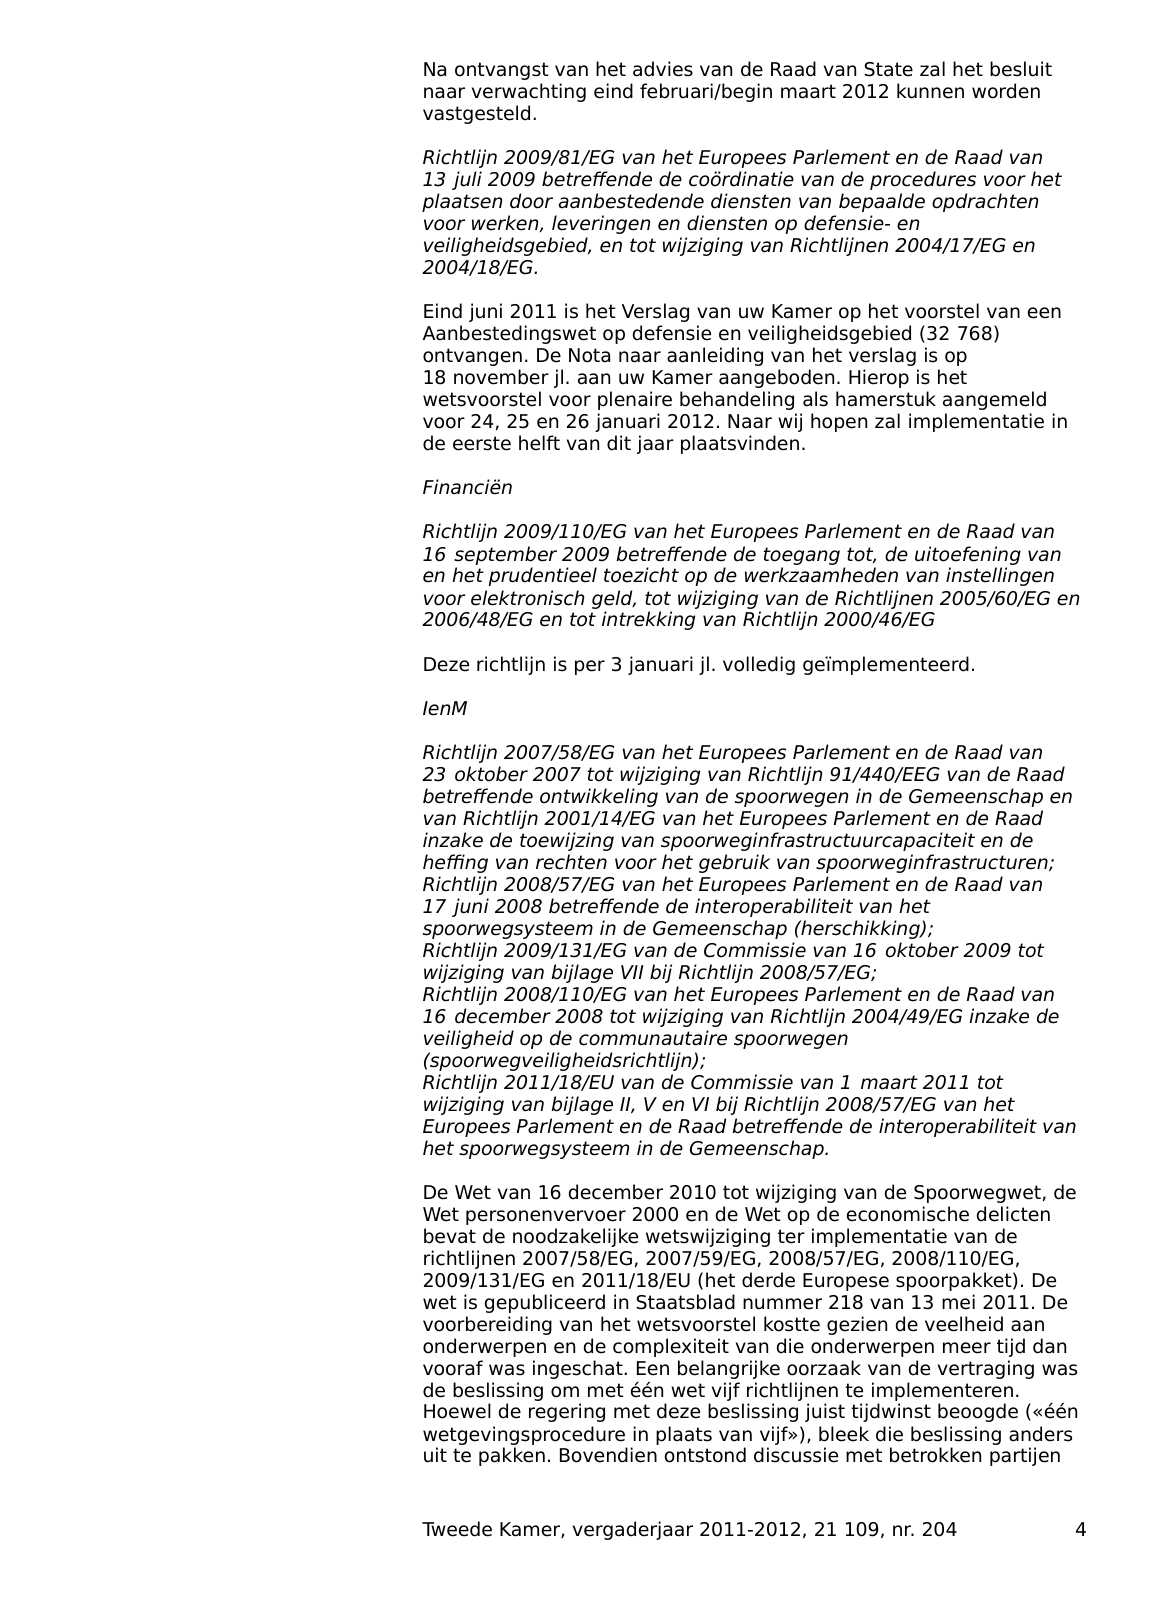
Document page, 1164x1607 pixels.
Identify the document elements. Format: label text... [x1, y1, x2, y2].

text Deze richtlijn is per 3 januari jl. volledig geïmplementeerd. [422, 653, 1087, 676]
text Richtlijn 2007/58/EG van het Europees Parlement en de Raad van 23 oktober 2007 tot wijziging van Richtlijn 91/440/EEG van de Raad betreffende ontwikkeling van de spoorwegen in de Gemeenschap en van Richtlijn 2001/14/EG van het Europees Parlement en de Raad inzake de toewijzing van spoorweginfrastructuurcapaciteit en de heffing van rechten voor het gebruik van spoorweginfrastructuren; [422, 742, 1087, 874]
text Richtlijn 2008/57/EG van het Europees Parlement en de Raad van 17 juni 2008 betreffende de interoperabiliteit van het spoorwegsysteem in de Gemeenschap (herschikking); [422, 874, 1087, 940]
subtitle IenM [422, 698, 1087, 720]
text Richtlijn 2009/81/EG van het Europees Parlement en de Raad van 13 juli 2009 betreffende de coördinatie van de procedures voor het plaatsen door aanbestedende diensten van bepaalde opdrachten voor werken, leveringen en diensten op defensie- en veiligheidsgebied, en tot wijziging van Richtlijnen 2004/17/EG en 2004/18/EG. [422, 147, 1087, 279]
subtitle Financiën [422, 477, 1087, 499]
text De Wet van 16 december 2010 tot wijziging van de Spoorwegwet, de Wet personenvervoer 2000 en de Wet op de economische delicten bevat de noodzakelijke wetswijziging ter implementatie van de richtlijnen 2007/58/EG, 2007/59/EG, 2008/57/EG, 2008/110/EG, 2009/131/EG en 2011/18/EU (het derde Europese spoorpakket). De wet is gepubliceerd in Staatsblad nummer 218 van 13 mei 2011. De voorbereiding van het wetsvoorstel kostte gezien de veelheid aan onderwerpen en de complexiteit van die onderwerpen meer tijd dan vooraf was ingeschat. Een belangrijke oorzaak van de vertraging was de beslissing om met één wet vijf richtlijnen te implementeren. Hoewel de regering met deze beslissing juist tijdwinst beoogde («één wetgevingsprocedure in plaats van vijf»), bleek die beslissing anders uit te pakken. Bovendien ontstond discussie met betrokken partijen [422, 1182, 1087, 1467]
text Richtlijn 2009/131/EG van de Commissie van 16 oktober 2009 tot wijziging van bijlage VII bij Richtlijn 2008/57/EG; [422, 940, 1087, 984]
text Eind juni 2011 is het Verslag van uw Kamer op het voorstel van een Aanbestedingswet op defensie en veiligheidsgebied (32 768) ontvangen. De Nota naar aanleiding van het verslag is op 18 november jl. aan uw Kamer aangeboden. Hierop is het wetsvoorstel voor plenaire behandeling als hamerstuk aangemeld voor 24, 25 en 26 januari 2012. Naar wij hopen zal implementatie in de eerste helft van dit jaar plaatsvinden. [422, 301, 1087, 455]
text Na ontvangst van het advies van de Raad van State zal het besluit naar verwachting eind februari/begin maart 2012 kunnen worden vastgesteld. [422, 59, 1087, 125]
text Richtlijn 2008/110/EG van het Europees Parlement en de Raad van 16 december 2008 tot wijziging van Richtlijn 2004/49/EG inzake de veiligheid op de communautaire spoorwegen (spoorwegveiligheidsrichtlijn); [422, 984, 1087, 1072]
text Richtlijn 2011/18/EU van de Commissie van 1 maart 2011 tot wijziging van bijlage II, V en VI bij Richtlijn 2008/57/EG van het Europees Parlement en de Raad betreffende de interoperabiliteit van het spoorwegsysteem in de Gemeenschap. [422, 1072, 1087, 1159]
text Richtlijn 2009/110/EG van het Europees Parlement en de Raad van 16 september 2009 betreffende de toegang tot, de uitoefening van en het prudentieel toezicht op de werkzaamheden van instellingen voor elektronisch geld, tot wijziging van de Richtlijnen 2005/60/EG en 2006/48/EG en tot intrekking van Richtlijn 2000/46/EG [422, 521, 1087, 631]
